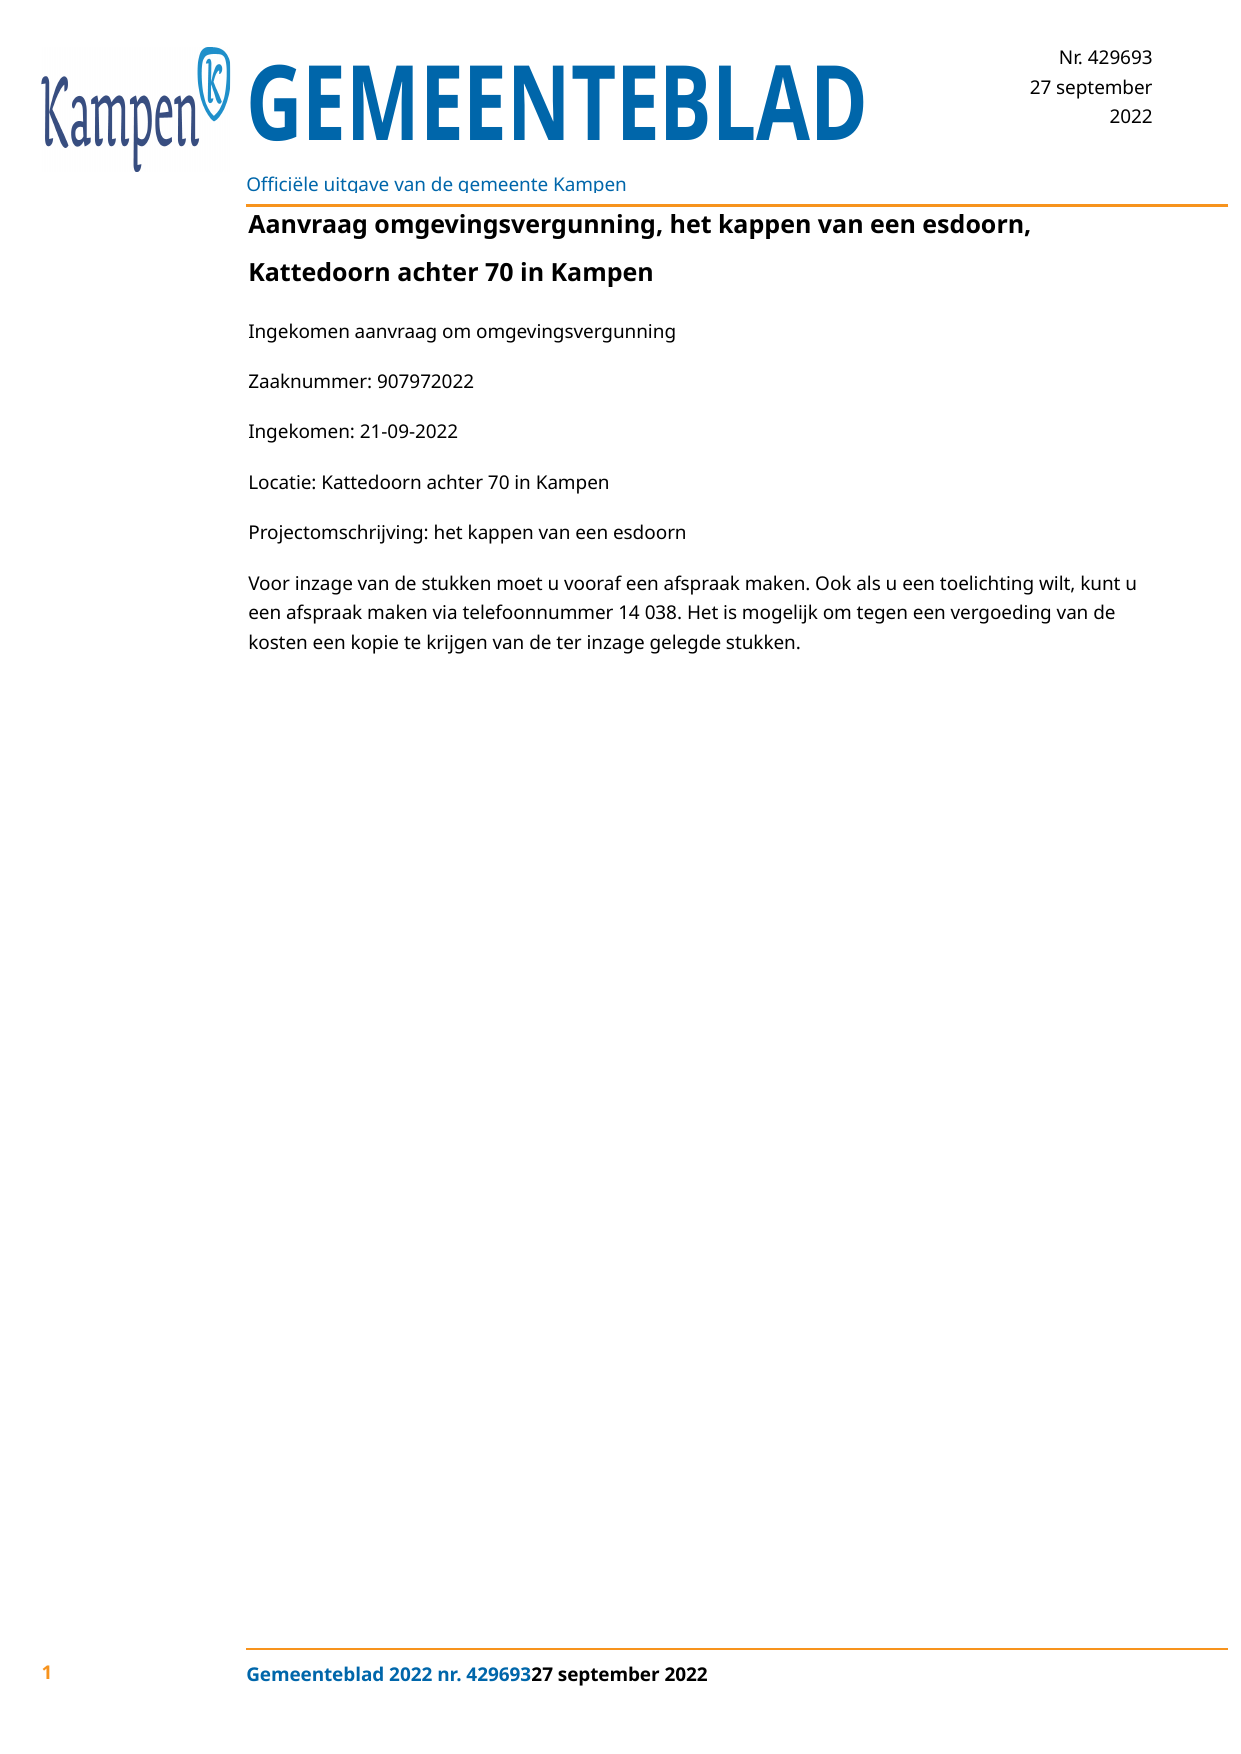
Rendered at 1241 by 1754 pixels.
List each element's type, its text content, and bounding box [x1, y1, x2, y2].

picture [41, 47, 231, 172]
text Voor inzage van de stukken moet u vooraf een afspraak maken. Ook als u een toelichting wilt, kunt u een afspraak maken via telefoonnummer 14 038. Het is mogelijk om tegen een vergoeding van de kosten een kopie te krijgen van de ter inzage gelegde stukken. [248, 570, 1152, 655]
text Ingekomen: 21-09-2022 [248, 419, 1152, 444]
text Projectomschrijving: het kappen van een esdoorn [248, 519, 1152, 545]
text Zaaknummer: 907972022 [248, 368, 1152, 394]
text Locatie: Kattedoorn achter 70 in Kampen [248, 469, 1152, 495]
text Aanvraag omgevingsvergunning, het kappen van een esdoorn, Kattedoorn achter 70 in Kampen [248, 207, 1152, 288]
text Ingekomen aanvraag om omgevingsvergunning [248, 318, 1152, 344]
